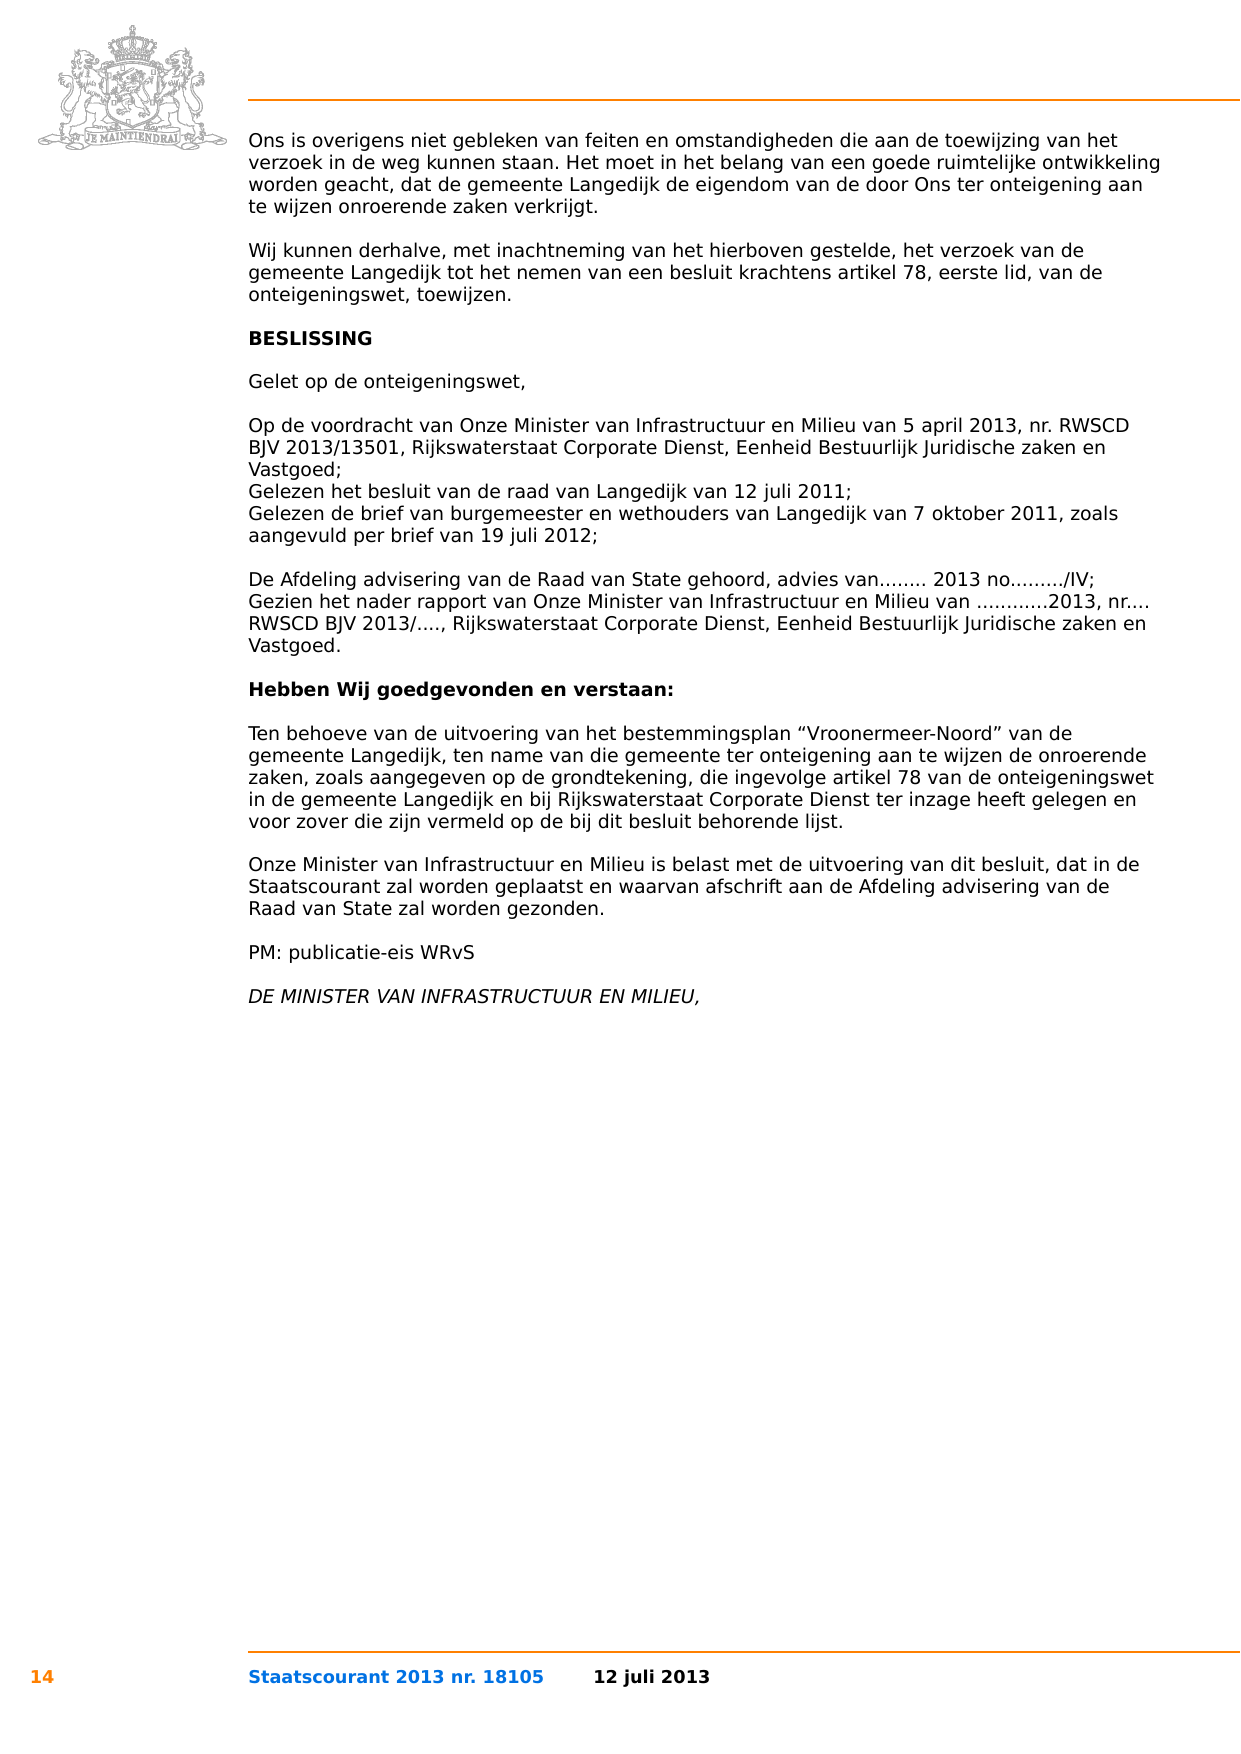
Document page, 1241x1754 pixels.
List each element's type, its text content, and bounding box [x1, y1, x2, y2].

picture [38, 25, 227, 150]
text Gelezen het besluit van de raad van Langedijk van 12 juli 2011; [248, 481, 1163, 503]
text PM: publicatie-eis WRvS [248, 942, 1163, 964]
subtitle BESLISSING [248, 327, 1163, 349]
text Hebben Wij goedgevonden en verstaan: [248, 679, 1163, 701]
text De Afdeling advisering van de Raad van State gehoord, advies van........ 2013 no........./IV; [248, 569, 1163, 591]
text Ten behoeve van de uitvoering van het bestemmingsplan “Vroonermeer-Noord” van de gemeente Langedijk, ten name van die gemeente ter onteigening aan te wijzen de onroerende zaken, zoals aangegeven op de grondtekening, die ingevolge artikel 78 van de onteigeningswet in de gemeente Langedijk en bij Rijkswaterstaat Corporate Dienst ter inzage heeft gelegen en voor zover die zijn vermeld op de bij dit besluit behorende lijst. [248, 723, 1163, 832]
text Ons is overigens niet gebleken van feiten en omstandigheden die aan de toewijzing van het verzoek in de weg kunnen staan. Het moet in het belang van een goede ruimtelijke ontwikkeling worden geacht, dat de gemeente Langedijk de eigendom van de door Ons ter onteigening aan te wijzen onroerende zaken verkrijgt. [248, 130, 1163, 218]
text Onze Minister van Infrastructuur en Milieu is belast met de uitvoering van dit besluit, dat in de Staatscourant zal worden geplaatst en waarvan afschrift aan de Afdeling advisering van de Raad van State zal worden gezonden. [248, 854, 1163, 920]
text Wij kunnen derhalve, met inachtneming van het hierboven gestelde, het verzoek van de gemeente Langedijk tot het nemen van een besluit krachtens artikel 78, eerste lid, van de onteigeningswet, toewijzen. [248, 240, 1163, 306]
text Gelet op de onteigeningswet, [248, 371, 1163, 393]
text DE MINISTER VAN INFRASTRUCTUUR EN MILIEU, [248, 986, 1163, 1008]
text Gezien het nader rapport van Onze Minister van Infrastructuur en Milieu van ............2013, nr.... RWSCD BJV 2013/...., Rijkswaterstaat Corporate Dienst, Eenheid Bestuurlijk Juridische zaken en Vastgoed. [248, 591, 1163, 657]
text Gelezen de brief van burgemeester en wethouders van Langedijk van 7 oktober 2011, zoals aangevuld per brief van 19 juli 2012; [248, 503, 1163, 547]
text Op de voordracht van Onze Minister van Infrastructuur en Milieu van 5 april 2013, nr. RWSCD BJV 2013/13501, Rijkswaterstaat Corporate Dienst, Eenheid Bestuurlijk Juridische zaken en Vastgoed; [248, 415, 1163, 481]
